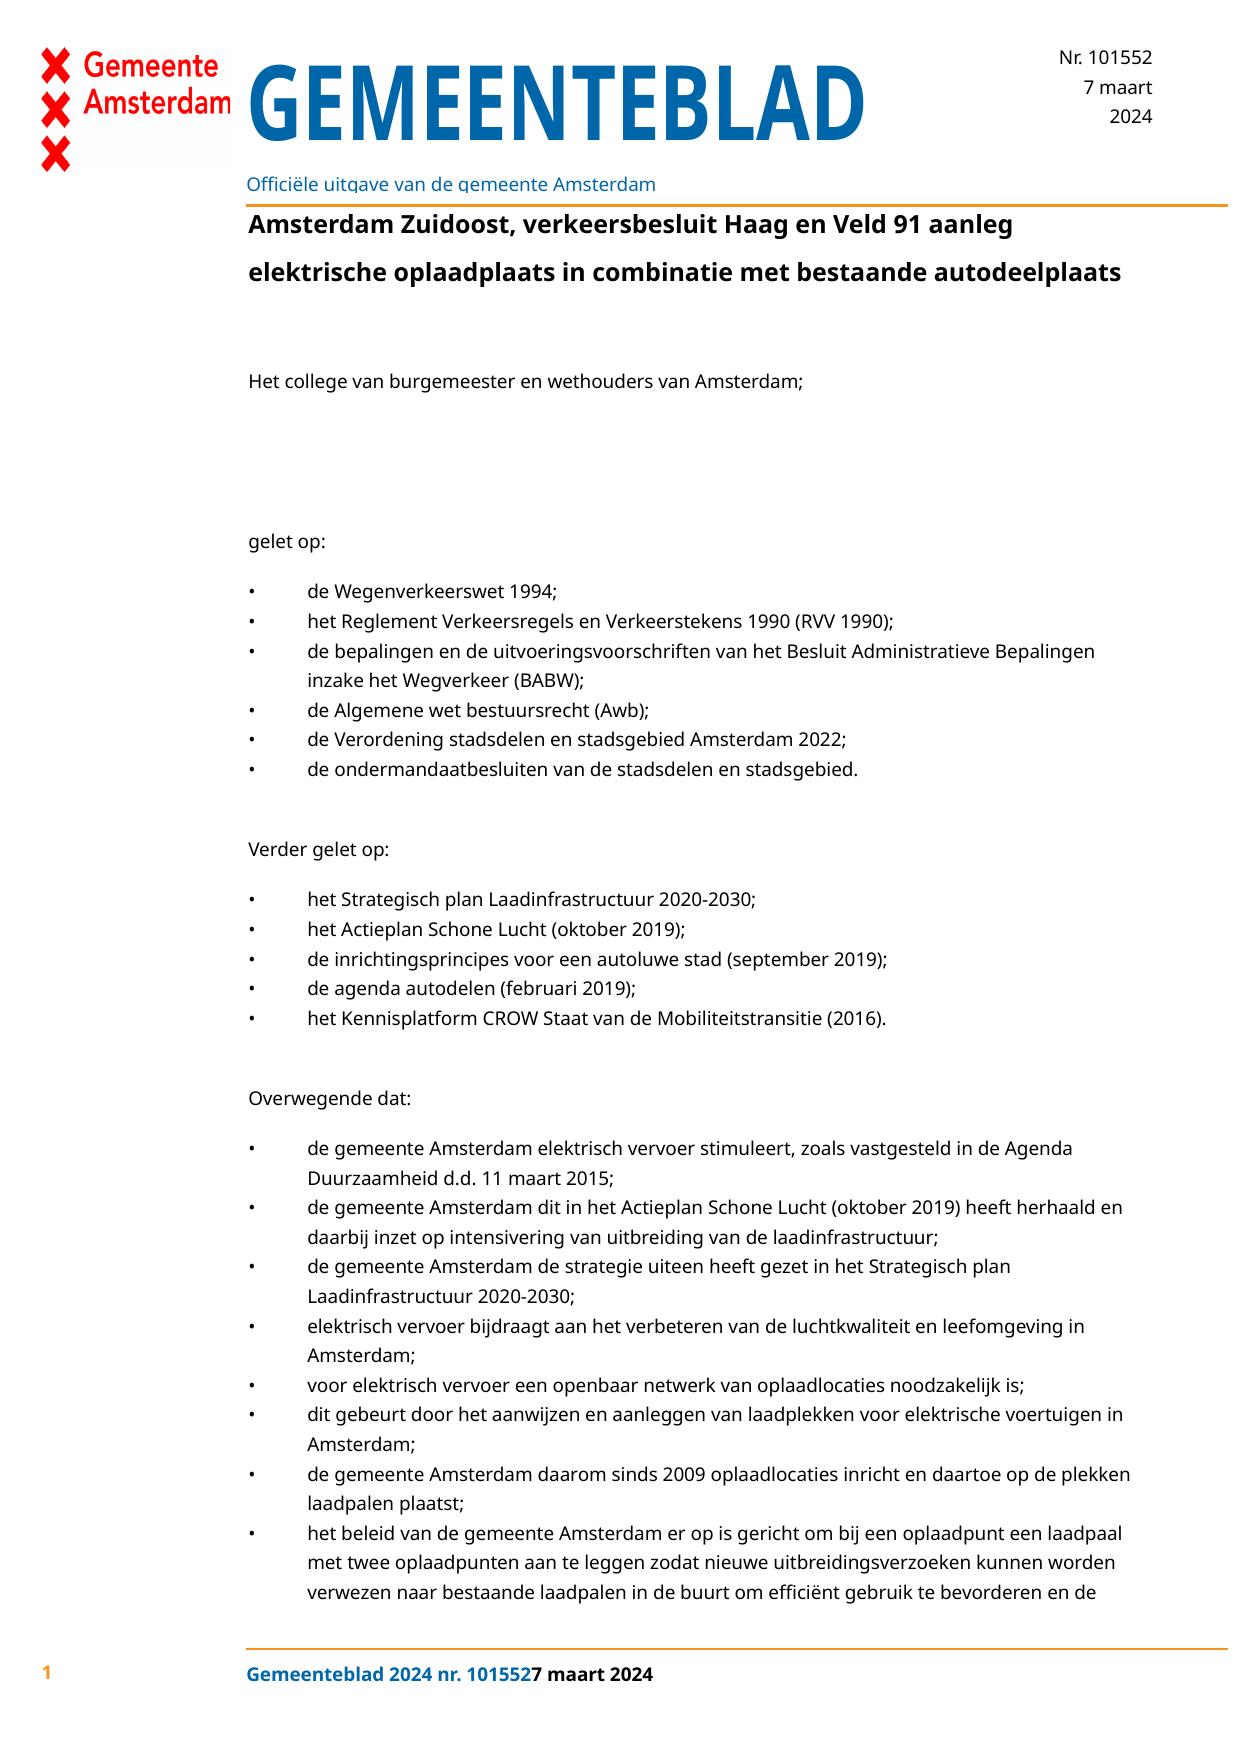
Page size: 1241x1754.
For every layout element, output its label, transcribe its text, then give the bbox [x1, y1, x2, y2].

list de gemeente Amsterdam dit in het Actieplan Schone Lucht (oktober 2019) heeft herhaald en daarbij inzet op intensivering van uitbreiding van de laadinfrastructuur; [248, 1194, 1152, 1250]
list het Actieplan Schone Lucht (oktober 2019); [248, 916, 1152, 942]
list elektrisch vervoer bijdraagt aan het verbeteren van de luchtkwaliteit en leefomgeving in Amsterdam; [248, 1313, 1152, 1368]
list voor elektrisch vervoer een openbaar netwerk van oplaadlocaties noodzakelijk is; [248, 1372, 1152, 1398]
list de Verordening stadsdelen en stadsgebied Amsterdam 2022; [248, 727, 1152, 752]
list het Kennisplatform CROW Staat van de Mobiliteitstransitie (2016). [248, 1005, 1152, 1031]
text Verder gelet op: [248, 836, 1152, 862]
text Het college van burgemeester en wethouders van Amsterdam; [248, 368, 1152, 394]
list de Algemene wet bestuursrecht (Awb); [248, 697, 1152, 723]
text Overwegende dat: [248, 1085, 1152, 1111]
list de bepalingen en de uitvoeringsvoorschriften van het Besluit Administratieve Bepalingen inzake het Wegverkeer (BABW); [248, 638, 1152, 693]
list de gemeente Amsterdam daarom sinds 2009 oplaadlocaties inricht en daartoe op de plekken laadpalen plaatst; [248, 1461, 1152, 1516]
list de gemeente Amsterdam de strategie uiteen heeft gezet in het Strategisch plan Laadinfrastructuur 2020-2030; [248, 1254, 1152, 1309]
text Amsterdam Zuidoost, verkeersbesluit Haag en Veld 91 aanleg elektrische oplaadplaats in combinatie met bestaande autodeelplaats [248, 207, 1152, 288]
list het Reglement Verkeersregels en Verkeerstekens 1990 (RVV 1990); [248, 608, 1152, 634]
list de inrichtingsprincipes voor een autoluwe stad (september 2019); [248, 946, 1152, 971]
picture [41, 47, 231, 172]
text gelet op: [248, 528, 1152, 554]
list dit gebeurt door het aanwijzen en aanleggen van laadplekken voor elektrische voertuigen in Amsterdam; [248, 1402, 1152, 1457]
list het beleid van de gemeente Amsterdam er op is gericht om bij een oplaadpunt een laadpaal met twee oplaadpunten aan te leggen zodat nieuwe uitbreidingsverzoeken kunnen worden verwezen naar bestaande laadpalen in de buurt om efficiënt gebruik te bevorderen en de [248, 1520, 1152, 1605]
list de ondermandaatbesluiten van de stadsdelen en stadsgebied. [248, 756, 1152, 782]
list de gemeente Amsterdam elektrisch vervoer stimuleert, zoals vastgesteld in de Agenda Duurzaamheid d.d. 11 maart 2015; [248, 1135, 1152, 1191]
list de agenda autodelen (februari 2019); [248, 975, 1152, 1001]
list het Strategisch plan Laadinfrastructuur 2020-2030; [248, 887, 1152, 912]
list de Wegenverkeerswet 1994; [248, 579, 1152, 604]
